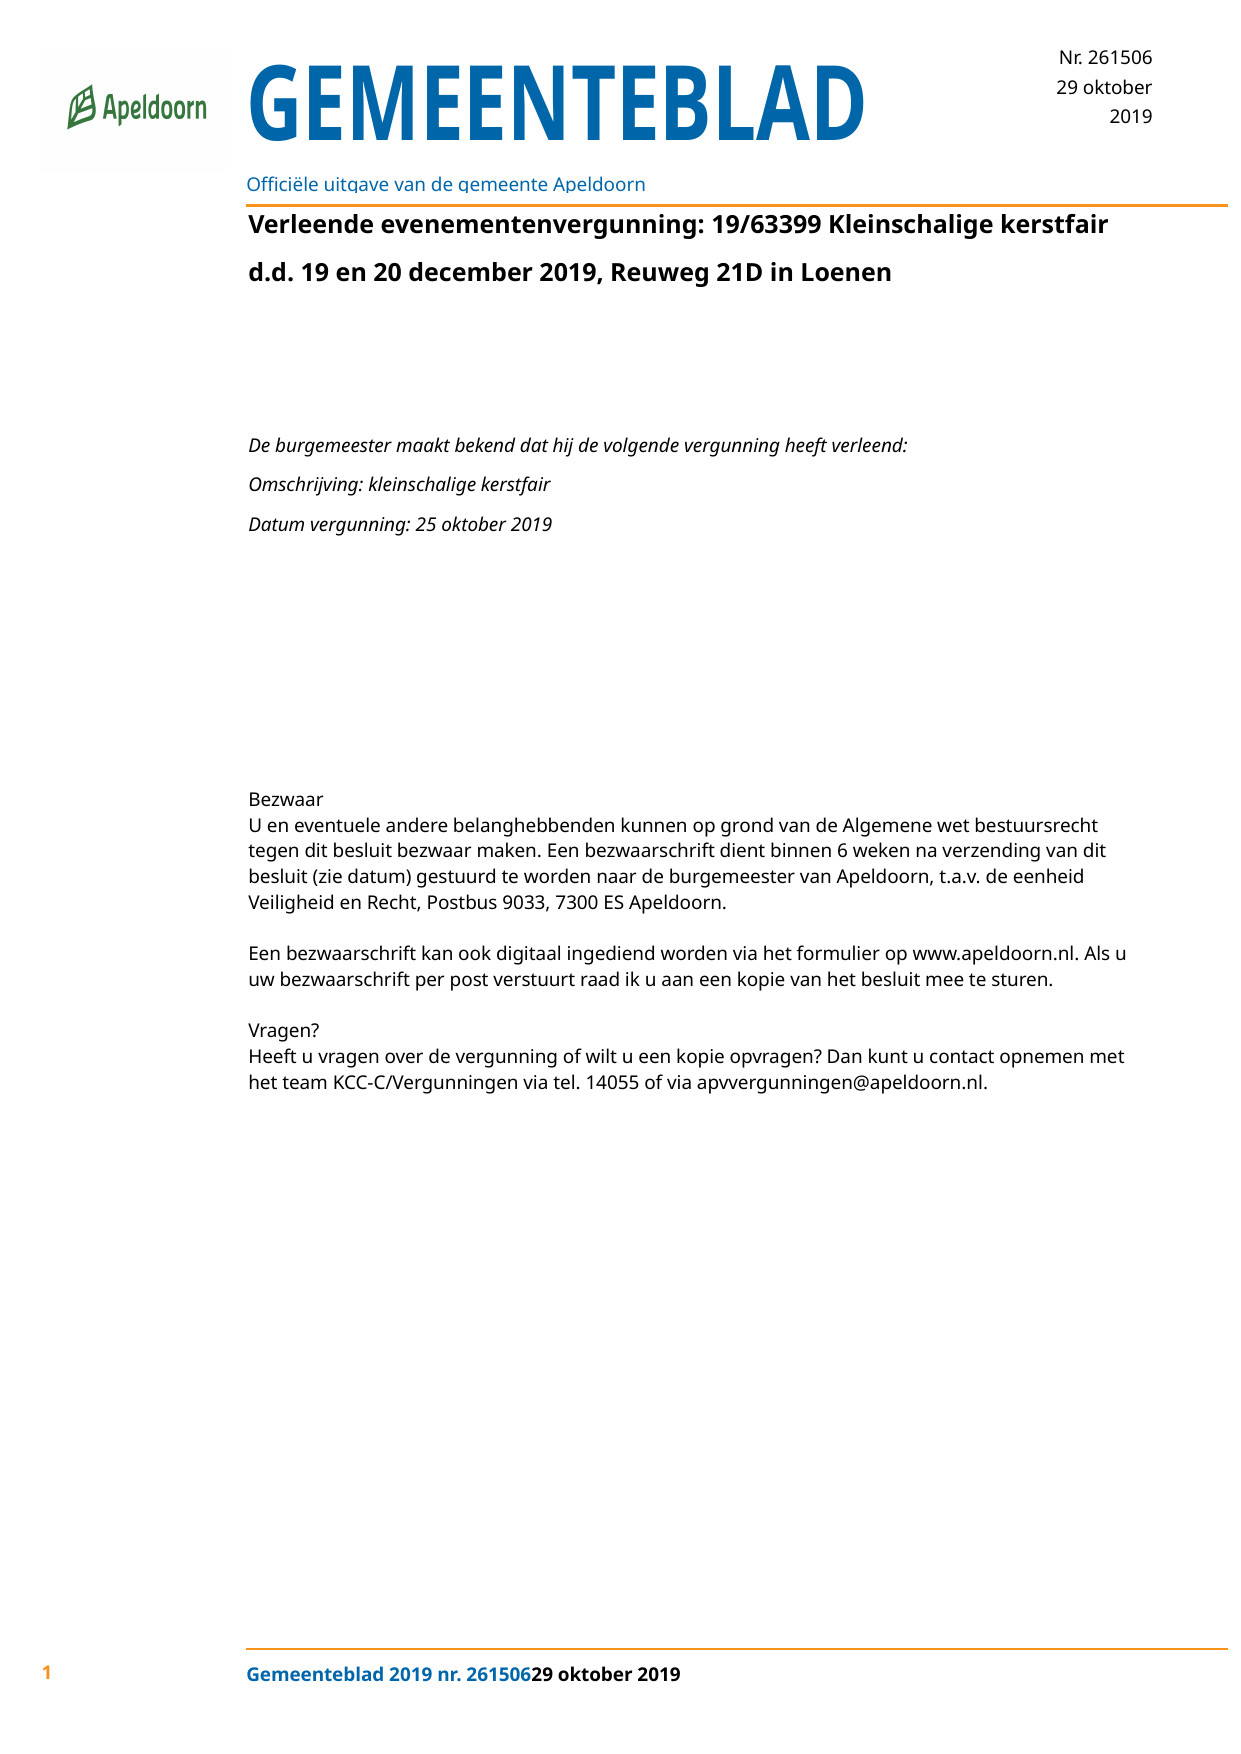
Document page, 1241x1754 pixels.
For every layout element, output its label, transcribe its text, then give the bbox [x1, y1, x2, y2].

text Bezwaar [248, 786, 1152, 812]
text Een bezwaarschrift kan ook digitaal ingediend worden via het formulier op www.apeldoorn.nl. Als u uw bezwaarschrift per post verstuurt raad ik u aan een kopie van het besluit mee te sturen. [248, 940, 1152, 992]
text Datum vergunning: 25 oktober 2019 [248, 511, 1152, 537]
text Omschrijving: kleinschalige kerstfair [248, 472, 1152, 497]
text Verleende evenementenvergunning: 19/63399 Kleinschalige kerstfair d.d. 19 en 20 december 2019, Reuweg 21D in Loenen [248, 207, 1152, 288]
text U en eventuele andere belanghebbenden kunnen op grond van de Algemene wet bestuursrecht tegen dit besluit bezwaar maken. Een bezwaarschrift dient binnen 6 weken na verzending van dit besluit (zie datum) gestuurd te worden naar de burgemeester van Apeldoorn, t.a.v. de eenheid Veiligheid en Recht, Postbus 9033, 7300 ES Apeldoorn. [248, 812, 1152, 915]
text Vragen? [248, 1018, 1152, 1043]
text De burgemeester maakt bekend dat hij de volgende vergunning heeft verleend: [248, 432, 1152, 458]
text Heeft u vragen over de vergunning of wilt u een kopie opvragen? Dan kunt u contact opnemen met het team KCC-C/Vergunningen via tel. 14055 of via apvvergunningen@apeldoorn.nl. [248, 1043, 1152, 1095]
picture [41, 47, 231, 172]
